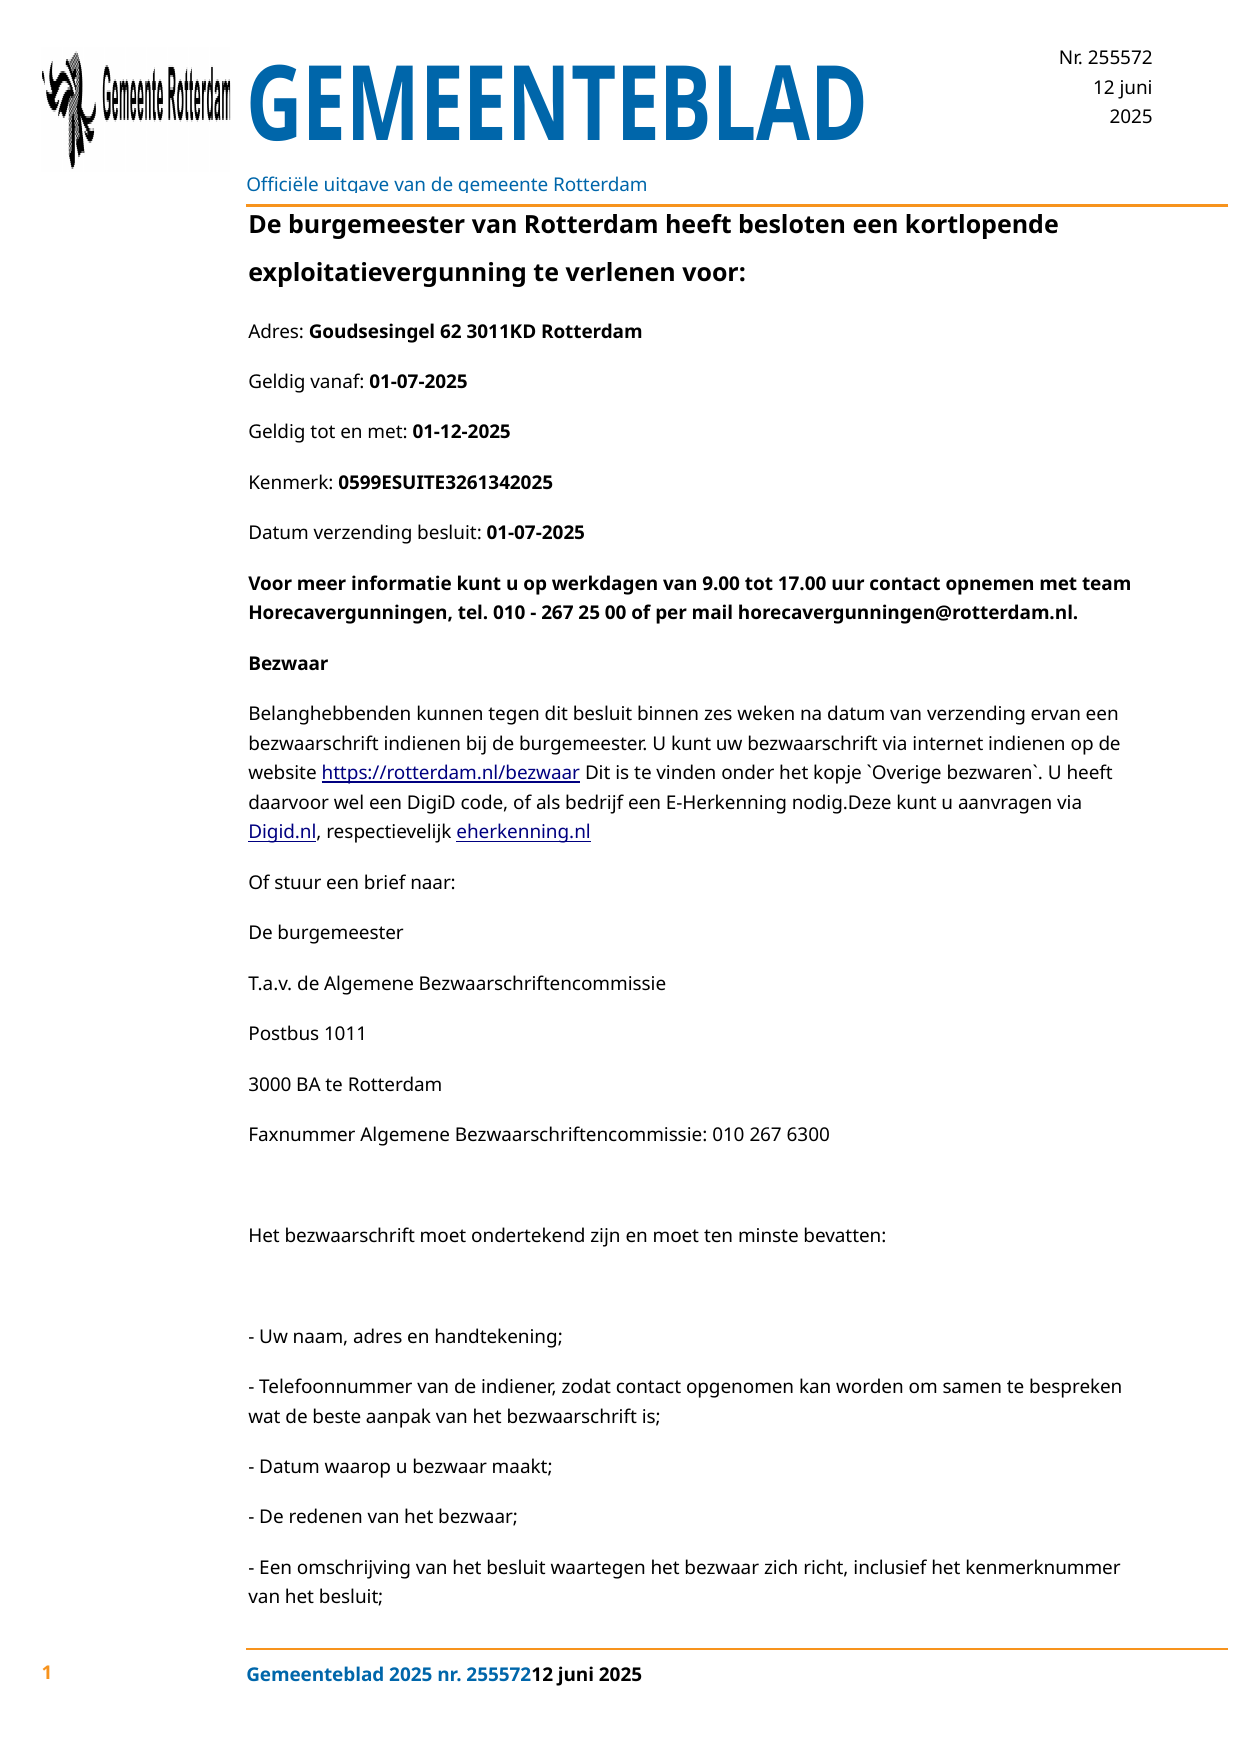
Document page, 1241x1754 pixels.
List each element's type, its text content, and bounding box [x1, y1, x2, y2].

text - Een omschrijving van het besluit waartegen het bezwaar zich richt, inclusief het kenmerknummer van het besluit; [248, 1554, 1152, 1609]
text Adres: Goudsesingel 62 3011KD Rotterdam [248, 318, 1152, 344]
text - Uw naam, adres en handtekening; [248, 1323, 1152, 1349]
text T.a.v. de Algemene Bezwaarschriftencommissie [248, 970, 1152, 996]
text Bezwaar [248, 650, 1152, 676]
text Postbus 1011 [248, 1020, 1152, 1046]
text Het bezwaarschrift moet ondertekend zijn en moet ten minste bevatten: [248, 1222, 1152, 1248]
text Datum verzending besluit: 01-07-2025 [248, 519, 1152, 545]
text - De redenen van het bezwaar; [248, 1504, 1152, 1529]
picture [41, 47, 231, 172]
text De burgemeester [248, 919, 1152, 945]
text Geldig vanaf: 01-07-2025 [248, 368, 1152, 394]
text Belanghebbenden kunnen tegen dit besluit binnen zes weken na datum van verzending ervan een bezwaarschrift indienen bij de burgemeester. U kunt uw bezwaarschrift via internet indienen op de website https://rotterdam.nl/bezwaar Dit is te vinden onder het kopje `Overige bezwaren`. U heeft daarvoor wel een DigiD code, of als bedrijf een E-Herkenning nodig.Deze kunt u aanvragen via Digid.nl, respectievelijk eherkenning.nl [248, 700, 1152, 844]
text Geldig tot en met: 01-12-2025 [248, 419, 1152, 444]
text 3000 BA te Rotterdam [248, 1071, 1152, 1097]
text Faxnummer Algemene Bezwaarschriftencommissie: 010 267 6300 [248, 1121, 1152, 1147]
text Kenmerk: 0599ESUITE3261342025 [248, 469, 1152, 495]
text Of stuur een brief naar: [248, 869, 1152, 895]
text - Datum waarop u bezwaar maakt; [248, 1453, 1152, 1479]
text Voor meer informatie kunt u op werkdagen van 9.00 tot 17.00 uur contact opnemen met team Horecavergunningen, tel. 010 - 267 25 00 of per mail horecavergunningen@rotterdam.nl. [248, 570, 1152, 625]
text - Telefoonnummer van de indiener, zodat contact opgenomen kan worden om samen te bespreken wat de beste aanpak van het bezwaarschrift is; [248, 1373, 1152, 1429]
text De burgemeester van Rotterdam heeft besloten een kortlopende exploitatievergunning te verlenen voor: [248, 207, 1152, 288]
